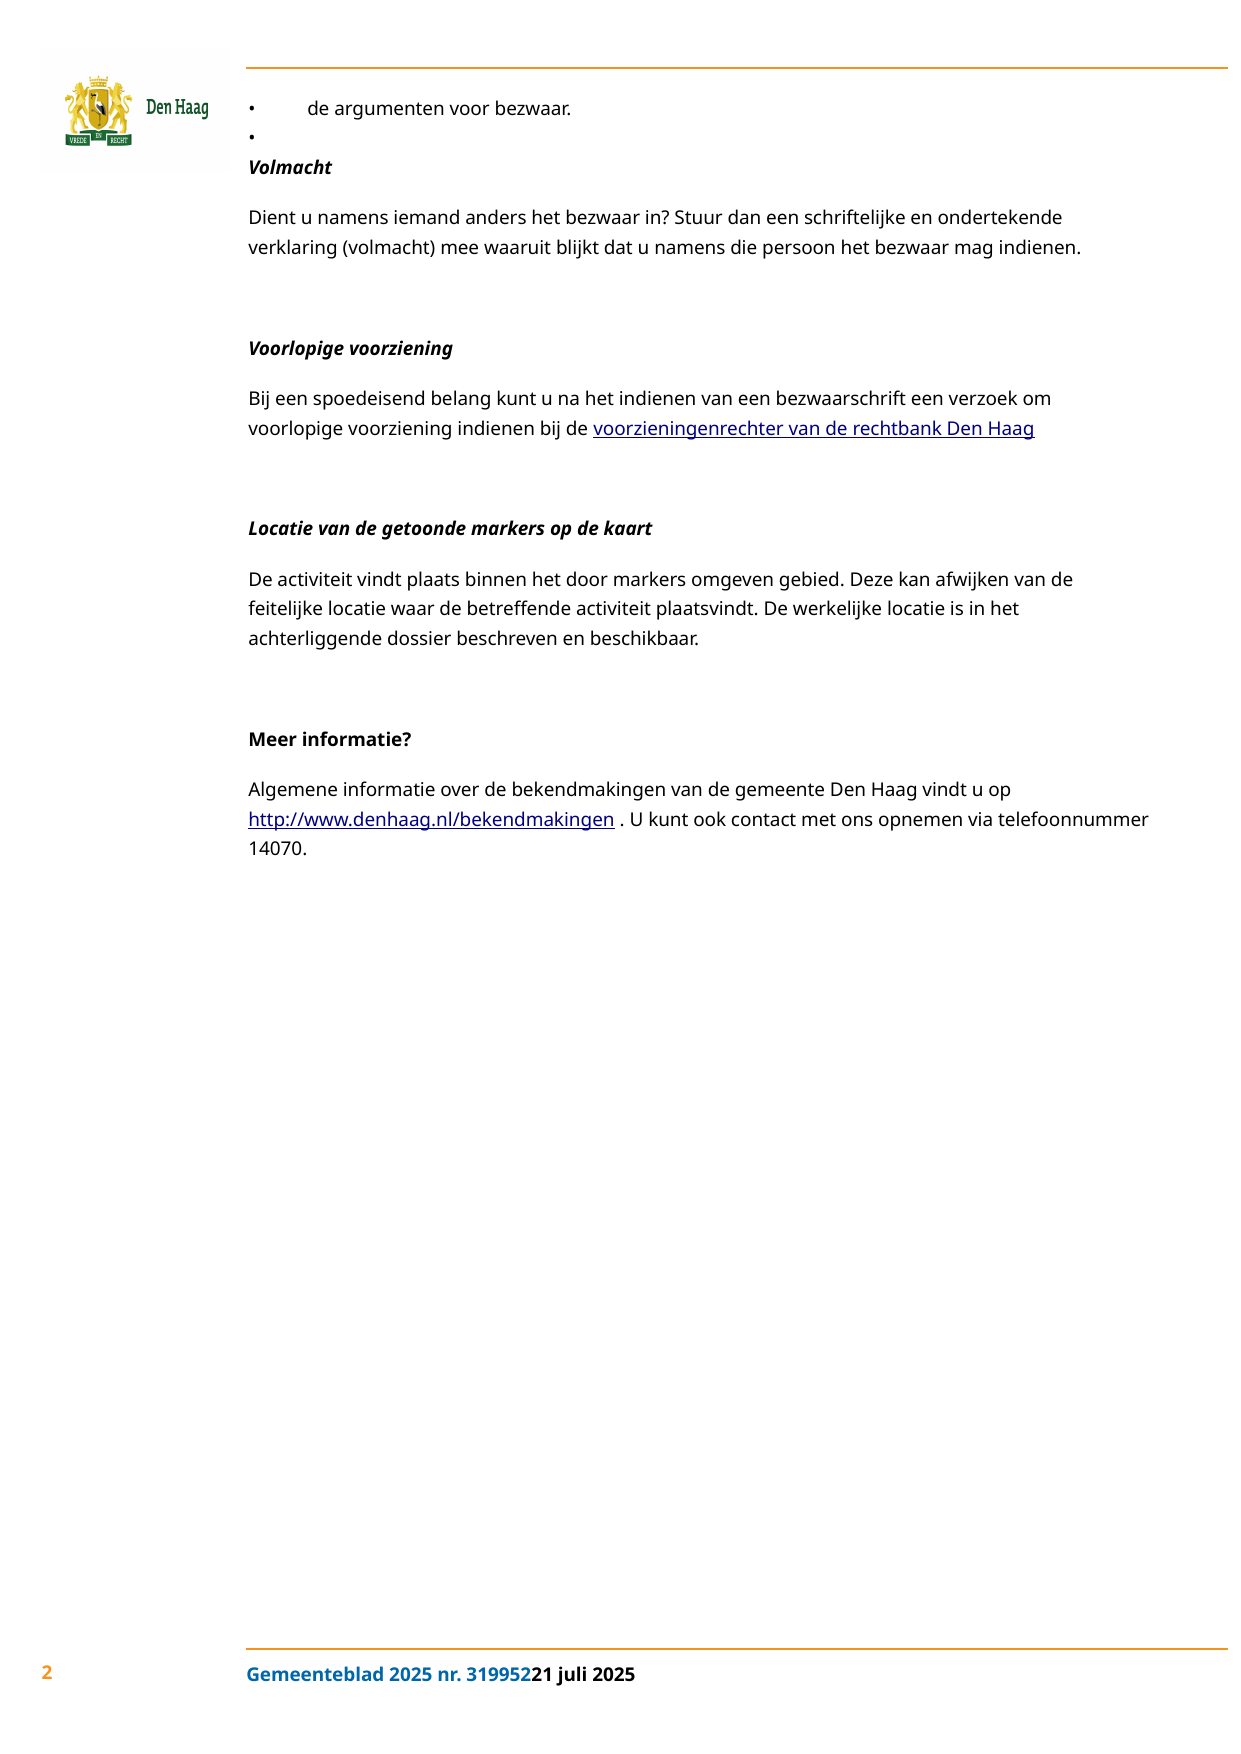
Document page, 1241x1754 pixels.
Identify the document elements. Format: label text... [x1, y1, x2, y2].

list de argumenten voor bezwaar. [248, 95, 1152, 121]
text Voorlopige voorziening [248, 335, 1152, 361]
text Bij een spoedeisend belang kunt u na het indienen van een bezwaarschrift een verzoek om voorlopige voorziening indienen bij de voorzieningenrechter van de rechtbank Den Haag [248, 385, 1152, 441]
picture [41, 47, 231, 172]
text De activiteit vindt plaats binnen het door markers omgeven gebied. Deze kan afwijken van de feitelijke locatie waar de betreffende activiteit plaatsvindt. De werkelijke locatie is in het achterliggende dossier beschreven en beschikbaar. [248, 566, 1152, 651]
text Dient u namens iemand anders het bezwaar in? Stuur dan een schriftelijke en ondertekende verklaring (volmacht) mee waaruit blijkt dat u namens die persoon het bezwaar mag indienen. [248, 204, 1152, 260]
text Algemene informatie over de bekendmakingen van de gemeente Den Haag vindt u op http://www.denhaag.nl/bekendmakingen . U kunt ook contact met ons opnemen via telefoonnummer 14070. [248, 776, 1152, 861]
text Locatie van de getoonde markers op de kaart [248, 516, 1152, 541]
text Volmacht [248, 154, 1152, 180]
text Meer informatie? [248, 726, 1152, 752]
